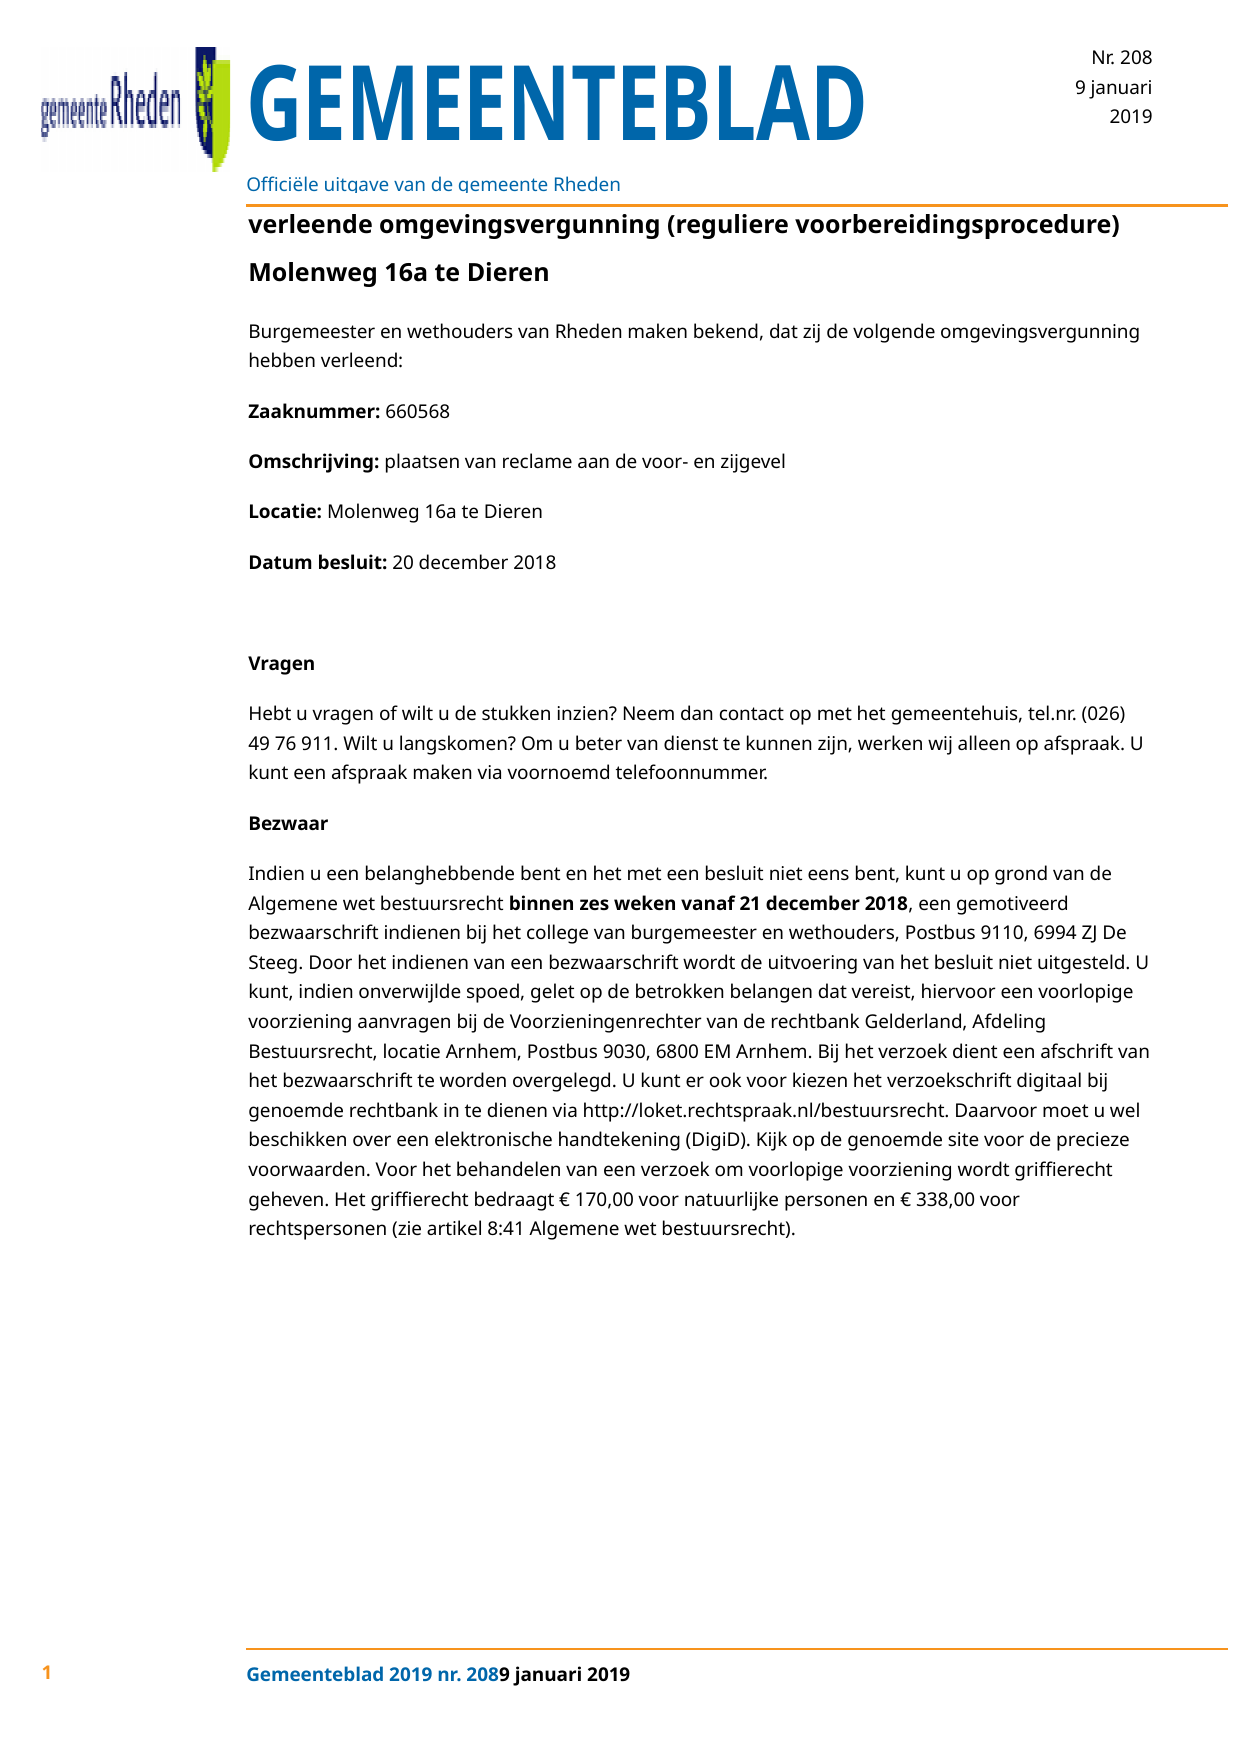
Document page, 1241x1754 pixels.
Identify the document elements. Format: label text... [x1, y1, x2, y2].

text Indien u een belanghebbende bent en het met een besluit niet eens bent, kunt u op grond van de Algemene wet bestuursrecht binnen zes weken vanaf 21 december 2018, een gemotiveerd bezwaarschrift indienen bij het college van burgemeester en wethouders, Postbus 9110, 6994 ZJ De Steeg. Door het indienen van een bezwaarschrift wordt de uitvoering van het besluit niet uitgesteld. U kunt, indien onverwijlde spoed, gelet op de betrokken belangen dat vereist, hiervoor een voorlopige voorziening aanvragen bij de Voorzieningenrechter van de rechtbank Gelderland, Afdeling Bestuursrecht, locatie Arnhem, Postbus 9030, 6800 EM Arnhem. Bij het verzoek dient een afschrift van het bezwaarschrift te worden overgelegd. U kunt er ook voor kiezen het verzoekschrift digitaal bij genoemde rechtbank in te dienen via http://loket.rechtspraak.nl/bestuursrecht. Daarvoor moet u wel beschikken over een elektronische handtekening (DigiD). Kijk op de genoemde site voor de precieze voorwaarden. Voor het behandelen van een verzoek om voorlopige voorziening wordt griffierecht geheven. Het griffierecht bedraagt € 170,00 voor natuurlijke personen en € 338,00 voor rechtspersonen (zie artikel 8:41 Algemene wet bestuursrecht). [248, 860, 1152, 1241]
picture [41, 47, 231, 172]
text Bezwaar [248, 810, 1152, 836]
text Locatie: Molenweg 16a te Dieren [248, 499, 1152, 524]
text Omschrijving: plaatsen van reclame aan de voor- en zijgevel [248, 448, 1152, 474]
text Zaaknummer: 660568 [248, 398, 1152, 424]
text Datum besluit: 20 december 2018 [248, 549, 1152, 575]
text verleende omgevingsvergunning (reguliere voorbereidingsprocedure) Molenweg 16a te Dieren [248, 207, 1152, 288]
text Hebt u vragen of wilt u de stukken inzien? Neem dan contact op met het gemeentehuis, tel.nr. (026) 49 76 911. Wilt u langskomen? Om u beter van dienst te kunnen zijn, werken wij alleen op afspraak. U kunt een afspraak maken via voornoemd telefoonnummer. [248, 700, 1152, 785]
text Burgemeester en wethouders van Rheden maken bekend, dat zij de volgende omgevingsvergunning hebben verleend: [248, 318, 1152, 373]
text Vragen [248, 650, 1152, 676]
